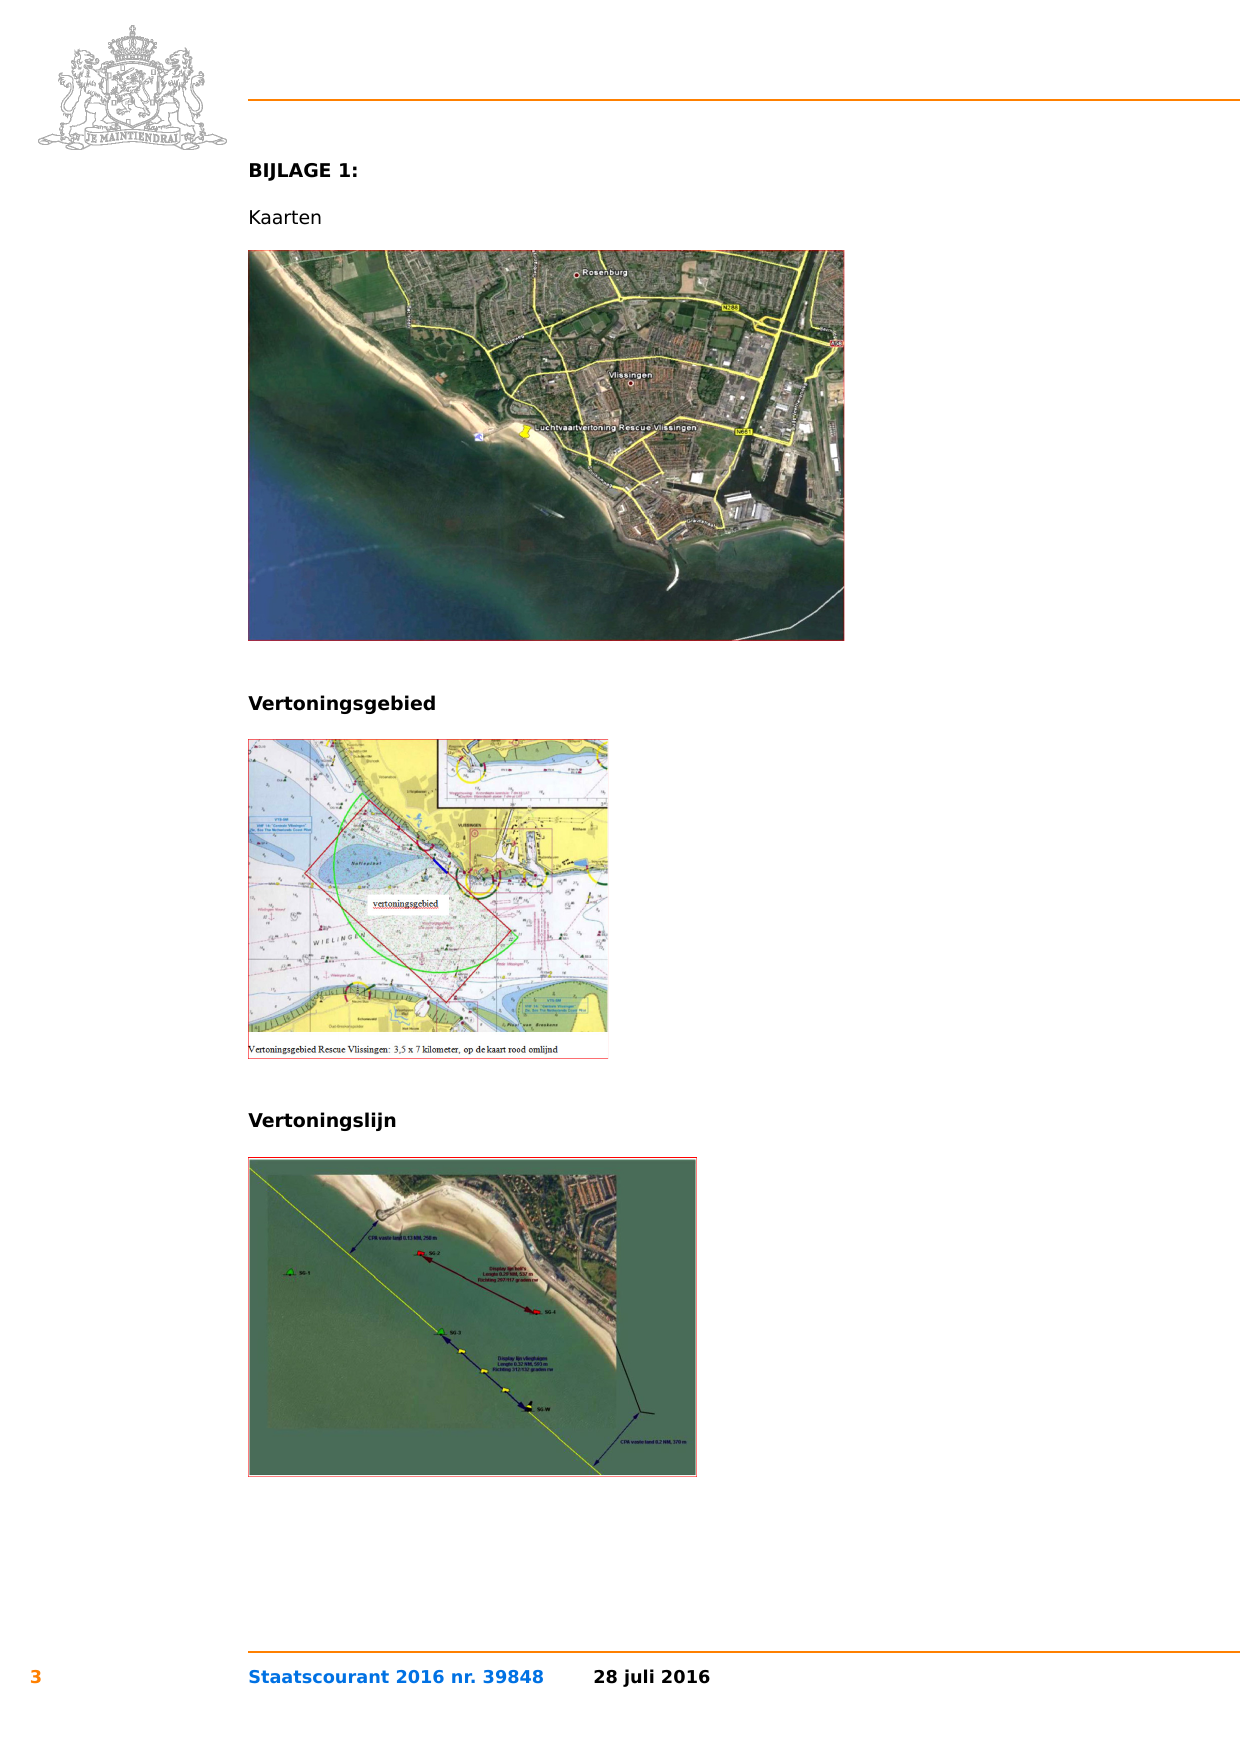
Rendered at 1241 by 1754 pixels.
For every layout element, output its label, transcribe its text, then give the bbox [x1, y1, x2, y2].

picture [248, 739, 609, 1059]
text Kaarten [248, 207, 1163, 229]
picture [248, 1157, 697, 1477]
subtitle BIJLAGE 1: [248, 160, 1163, 182]
subtitle Vertoningsgebied [248, 692, 1163, 714]
picture [248, 250, 845, 641]
picture [38, 25, 227, 150]
subtitle Vertoningslijn [248, 1110, 1163, 1132]
